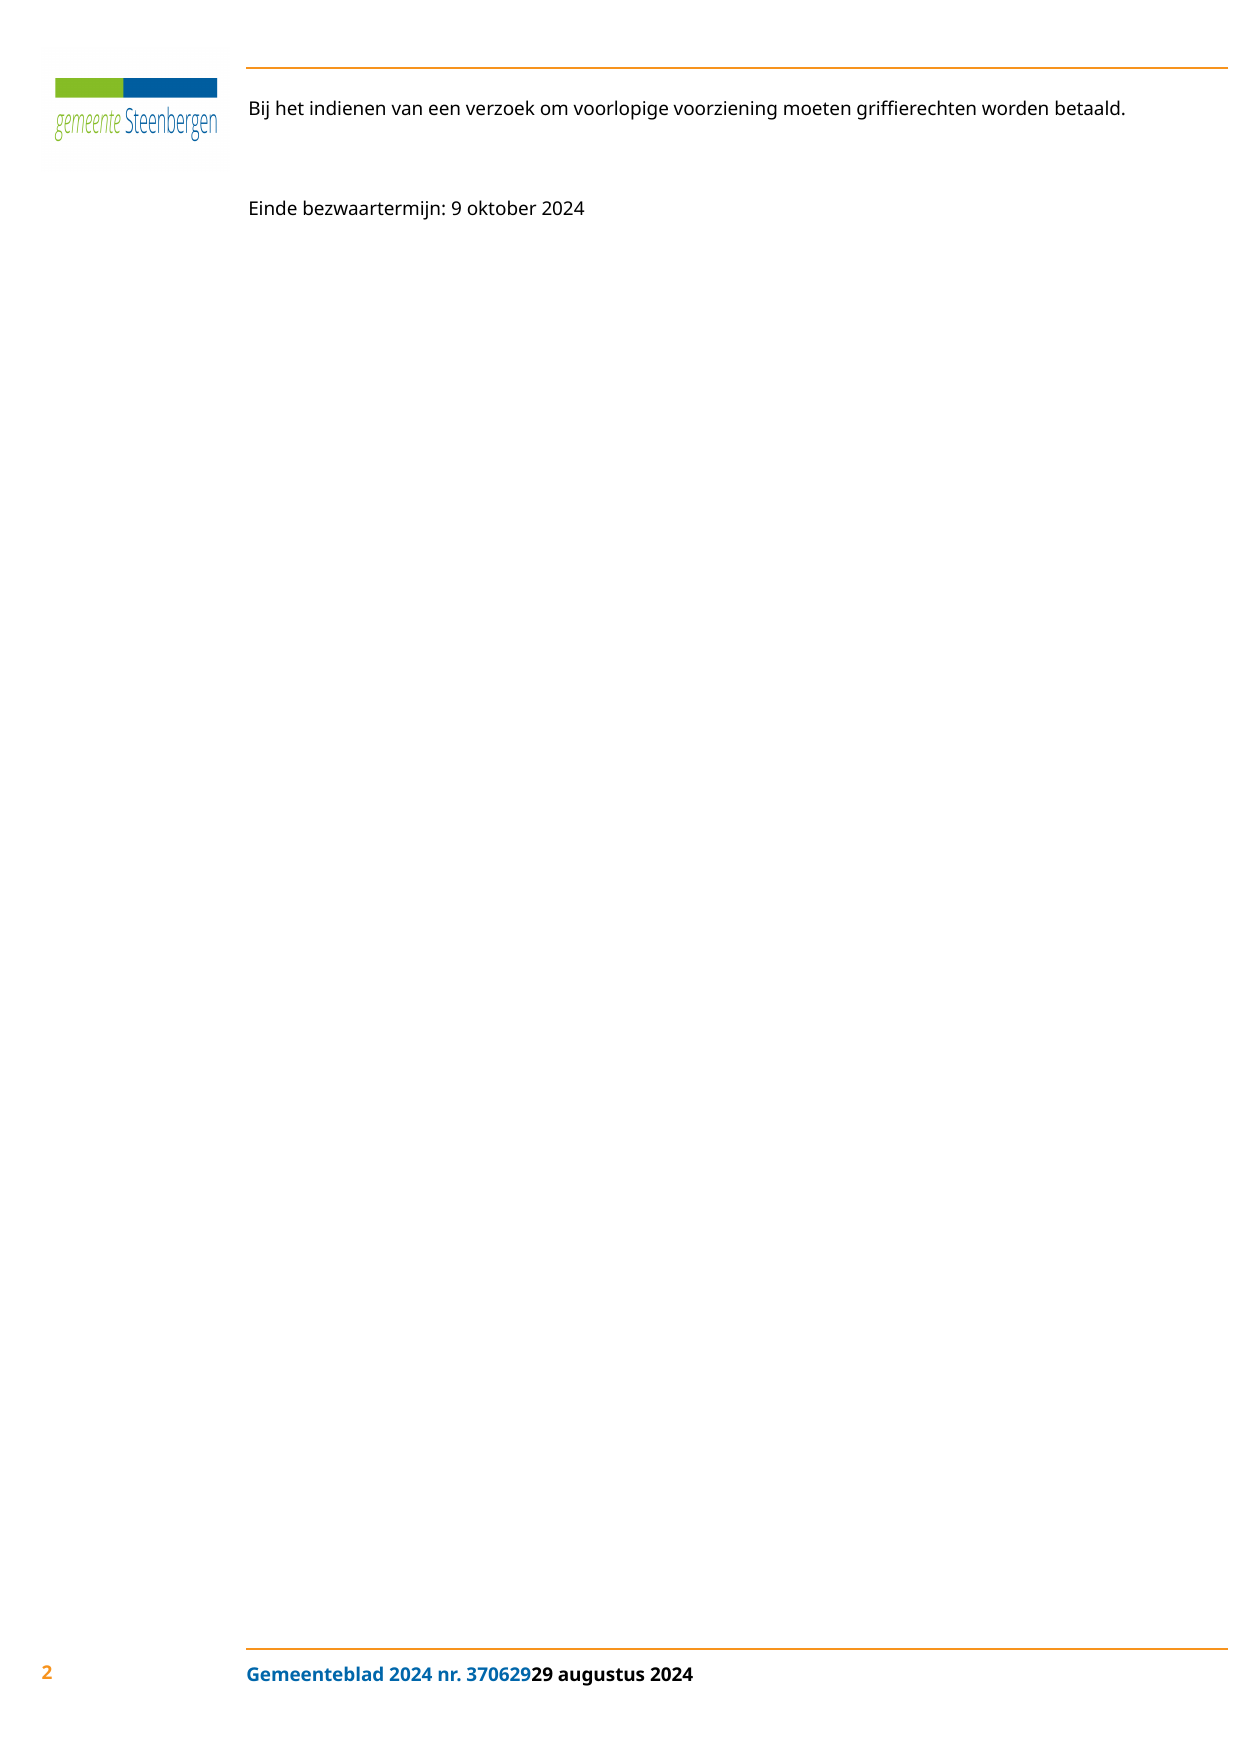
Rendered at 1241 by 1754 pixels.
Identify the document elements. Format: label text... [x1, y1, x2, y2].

text Einde bezwaartermijn: 9 oktober 2024 [248, 196, 1152, 221]
picture [41, 47, 231, 172]
text Bij het indienen van een verzoek om voorlopige voorziening moeten griffierechten worden betaald. [248, 95, 1152, 121]
